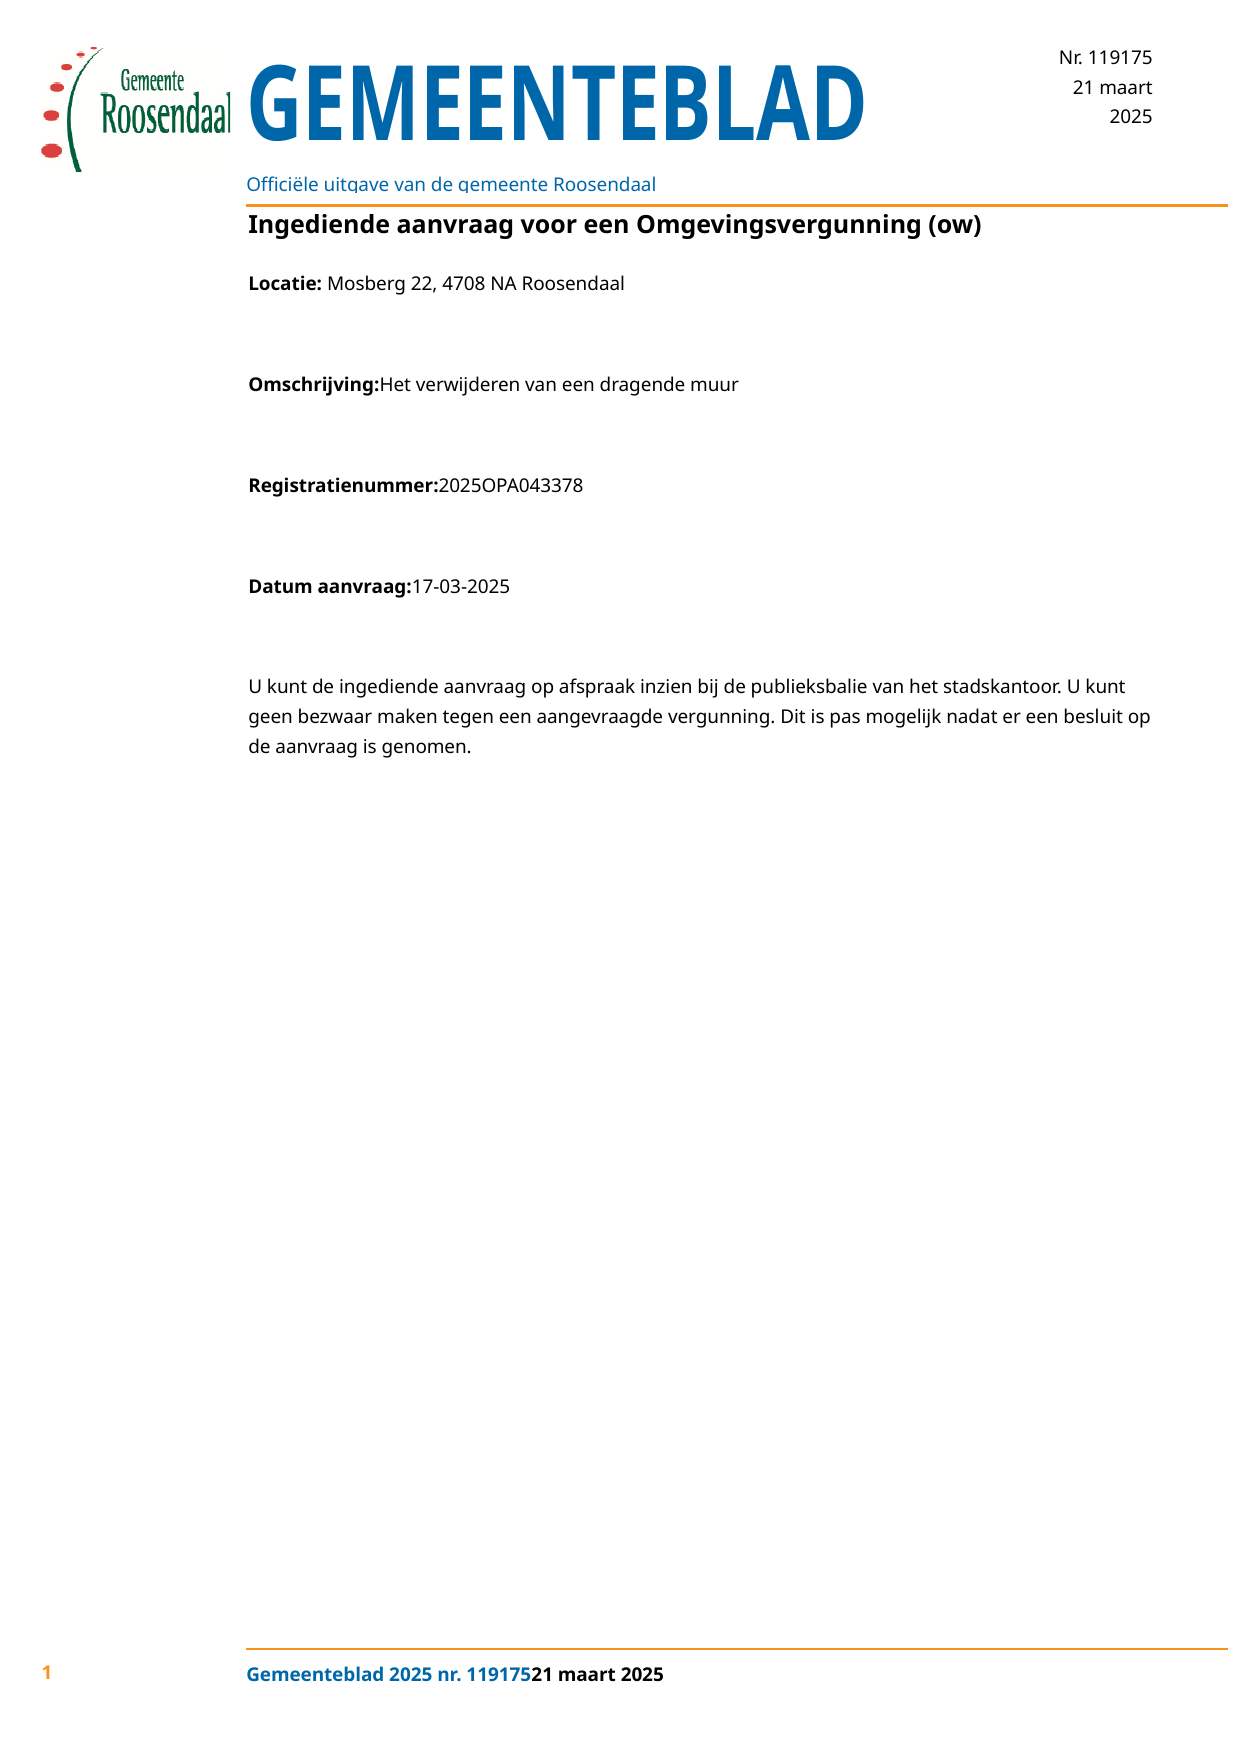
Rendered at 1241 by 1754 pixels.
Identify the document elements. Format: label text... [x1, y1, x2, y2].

text Locatie: Mosberg 22, 4708 NA Roosendaal [248, 270, 1152, 296]
text Ingediende aanvraag voor een Omgevingsvergunning (ow) [248, 207, 1152, 241]
text Registratienummer:2025OPA043378 [248, 472, 1152, 498]
picture [41, 47, 231, 172]
text U kunt de ingediende aanvraag op afspraak inzien bij de publieksbalie van het stadskantoor. U kunt geen bezwaar maken tegen een aangevraagde vergunning. Dit is pas mogelijk nadat er een besluit op de aanvraag is genomen. [248, 674, 1152, 758]
text Omschrijving:Het verwijderen van een dragende muur [248, 371, 1152, 397]
text Datum aanvraag:17-03-2025 [248, 573, 1152, 598]
